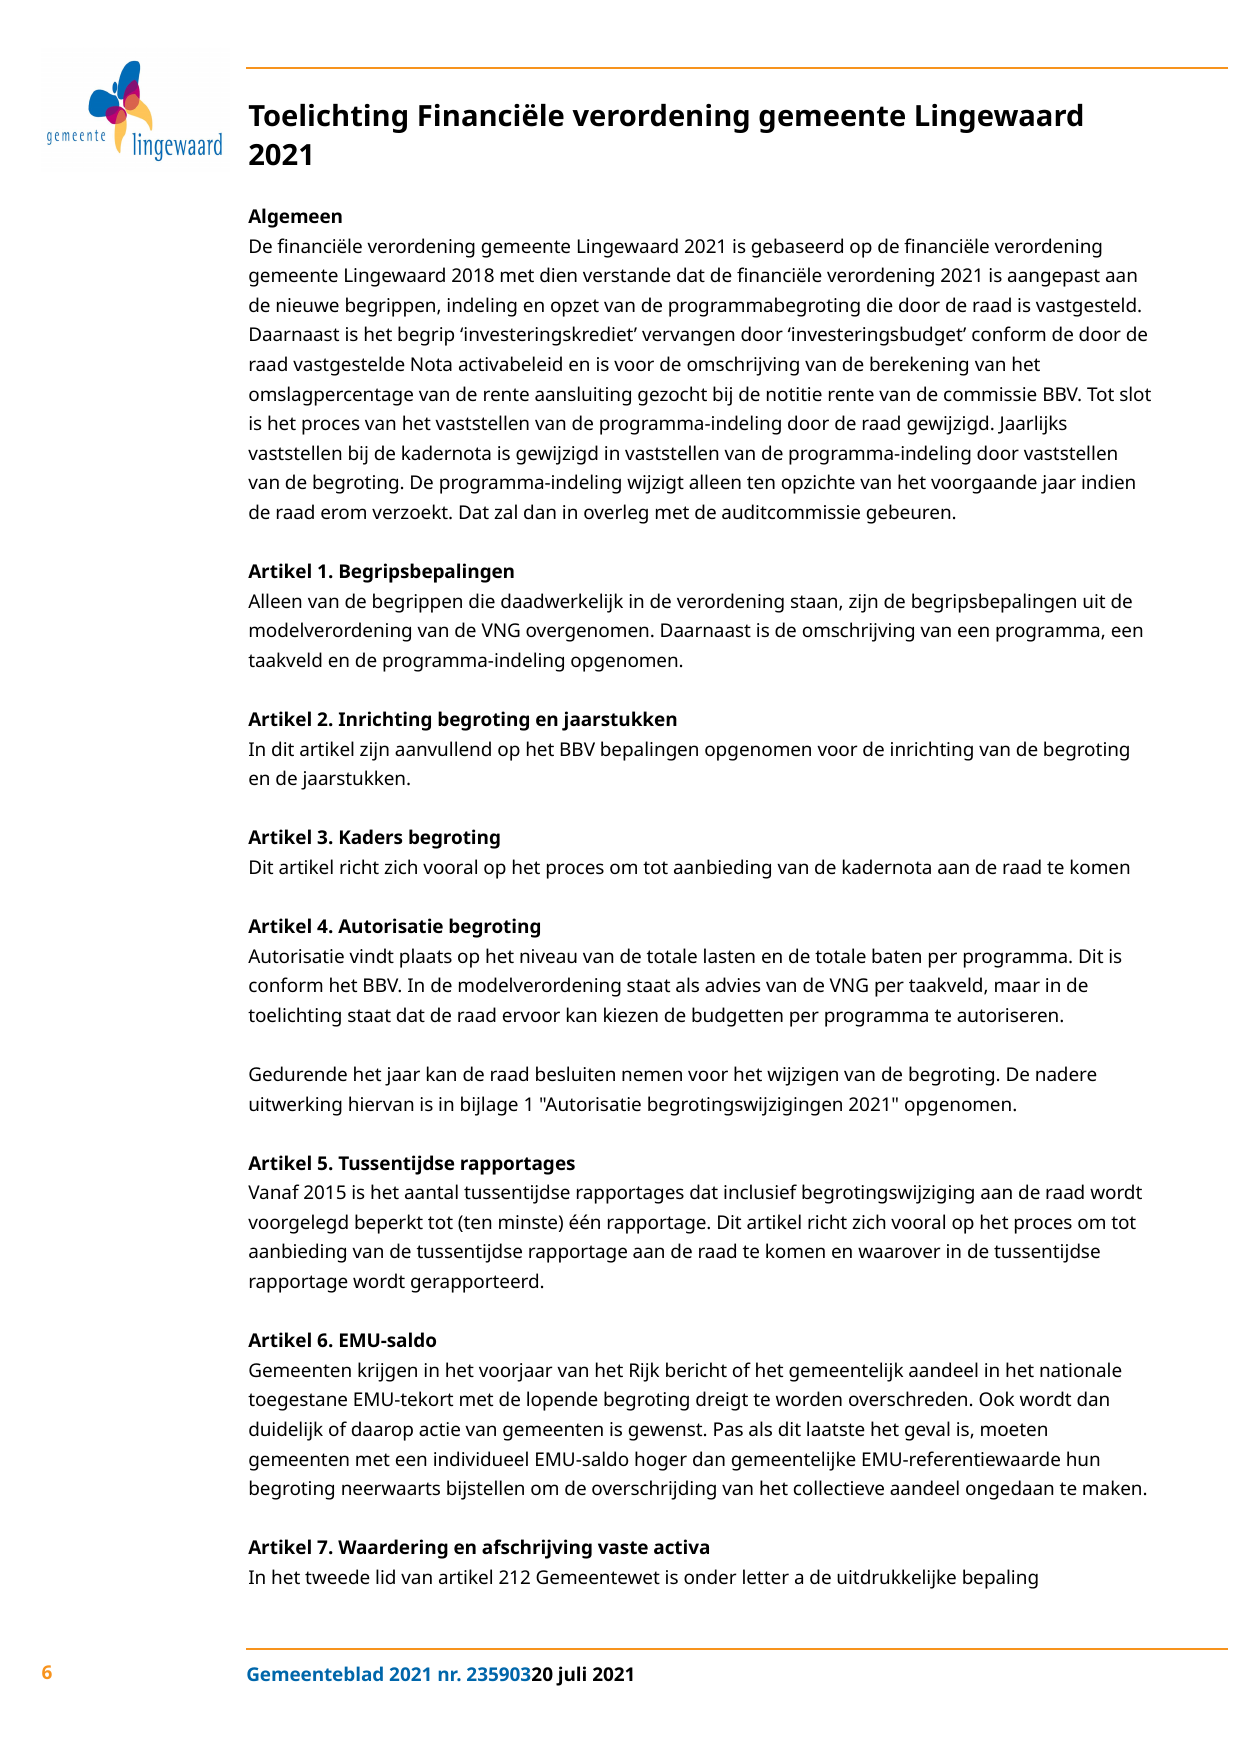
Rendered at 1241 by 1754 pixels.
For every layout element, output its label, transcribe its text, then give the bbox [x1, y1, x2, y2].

text Artikel 2. Inrichting begroting en jaarstukken [248, 706, 1152, 732]
text Algemeen [248, 203, 1152, 229]
text Artikel 1. Begripsbepalingen [248, 558, 1152, 584]
text Artikel 7. Waardering en afschrijving vaste activa [248, 1534, 1152, 1560]
text Toelichting Financiële verordening gemeente Lingewaard 2021 [248, 95, 1152, 174]
text Artikel 6. EMU-saldo [248, 1327, 1152, 1353]
text In dit artikel zijn aanvullend op het BBV bepalingen opgenomen voor de inrichting van de begroting en de jaarstukken. [248, 736, 1152, 791]
text Artikel 4. Autorisatie begroting [248, 913, 1152, 939]
text De financiële verordening gemeente Lingewaard 2021 is gebaseerd op de financiële verordening gemeente Lingewaard 2018 met dien verstande dat de financiële verordening 2021 is aangepast aan de nieuwe begrippen, indeling en opzet van de programmabegroting die door de raad is vastgesteld. Daarnaast is het begrip ‘investeringskrediet’ vervangen door ‘investeringsbudget’ conform de door de raad vastgestelde Nota activabeleid en is voor de omschrijving van de berekening van het omslagpercentage van de rente aansluiting gezocht bij de notitie rente van de commissie BBV. Tot slot is het proces van het vaststellen van de programma-indeling door de raad gewijzigd. Jaarlijks vaststellen bij de kadernota is gewijzigd in vaststellen van de programma-indeling door vaststellen van de begroting. De programma-indeling wijzigt alleen ten opzichte van het voorgaande jaar indien de raad erom verzoekt. Dat zal dan in overleg met de auditcommissie gebeuren. [248, 233, 1152, 525]
text Alleen van de begrippen die daadwerkelijk in de verordening staan, zijn de begripsbepalingen uit de modelverordening van de VNG overgenomen. Daarnaast is de omschrijving van een programma, een taakveld en de programma-indeling opgenomen. [248, 588, 1152, 673]
text In het tweede lid van artikel 212 Gemeentewet is onder letter a de uitdrukkelijke bepaling [248, 1564, 1152, 1590]
text Artikel 5. Tussentijdse rapportages [248, 1150, 1152, 1176]
text Autorisatie vindt plaats op het niveau van de totale lasten en de totale baten per programma. Dit is conform het BBV. In de modelverordening staat als advies van de VNG per taakveld, maar in de toelichting staat dat de raad ervoor kan kiezen de budgetten per programma te autoriseren. [248, 943, 1152, 1028]
text Dit artikel richt zich vooral op het proces om tot aanbieding van de kadernota aan de raad te komen [248, 854, 1152, 880]
text Gemeenten krijgen in het voorjaar van het Rijk bericht of het gemeentelijk aandeel in het nationale toegestane EMU-tekort met de lopende begroting dreigt te worden overschreden. Ook wordt dan duidelijk of daarop actie van gemeenten is gewenst. Pas als dit laatste het geval is, moeten gemeenten met een individueel EMU-saldo hoger dan gemeentelijke EMU-referentiewaarde hun begroting neerwaarts bijstellen om de overschrijding van het collectieve aandeel ongedaan te maken. [248, 1357, 1152, 1501]
text Vanaf 2015 is het aantal tussentijdse rapportages dat inclusief begrotingswijziging aan de raad wordt voorgelegd beperkt tot (ten minste) één rapportage. Dit artikel richt zich vooral op het proces om tot aanbieding van de tussentijdse rapportage aan de raad te komen en waarover in de tussentijdse rapportage wordt gerapporteerd. [248, 1179, 1152, 1294]
text Artikel 3. Kaders begroting [248, 824, 1152, 850]
text Gedurende het jaar kan de raad besluiten nemen voor het wijzigen van de begroting. De nadere uitwerking hiervan is in bijlage 1 "Autorisatie begrotingswijzigingen 2021" opgenomen. [248, 1061, 1152, 1117]
picture [41, 47, 231, 172]
